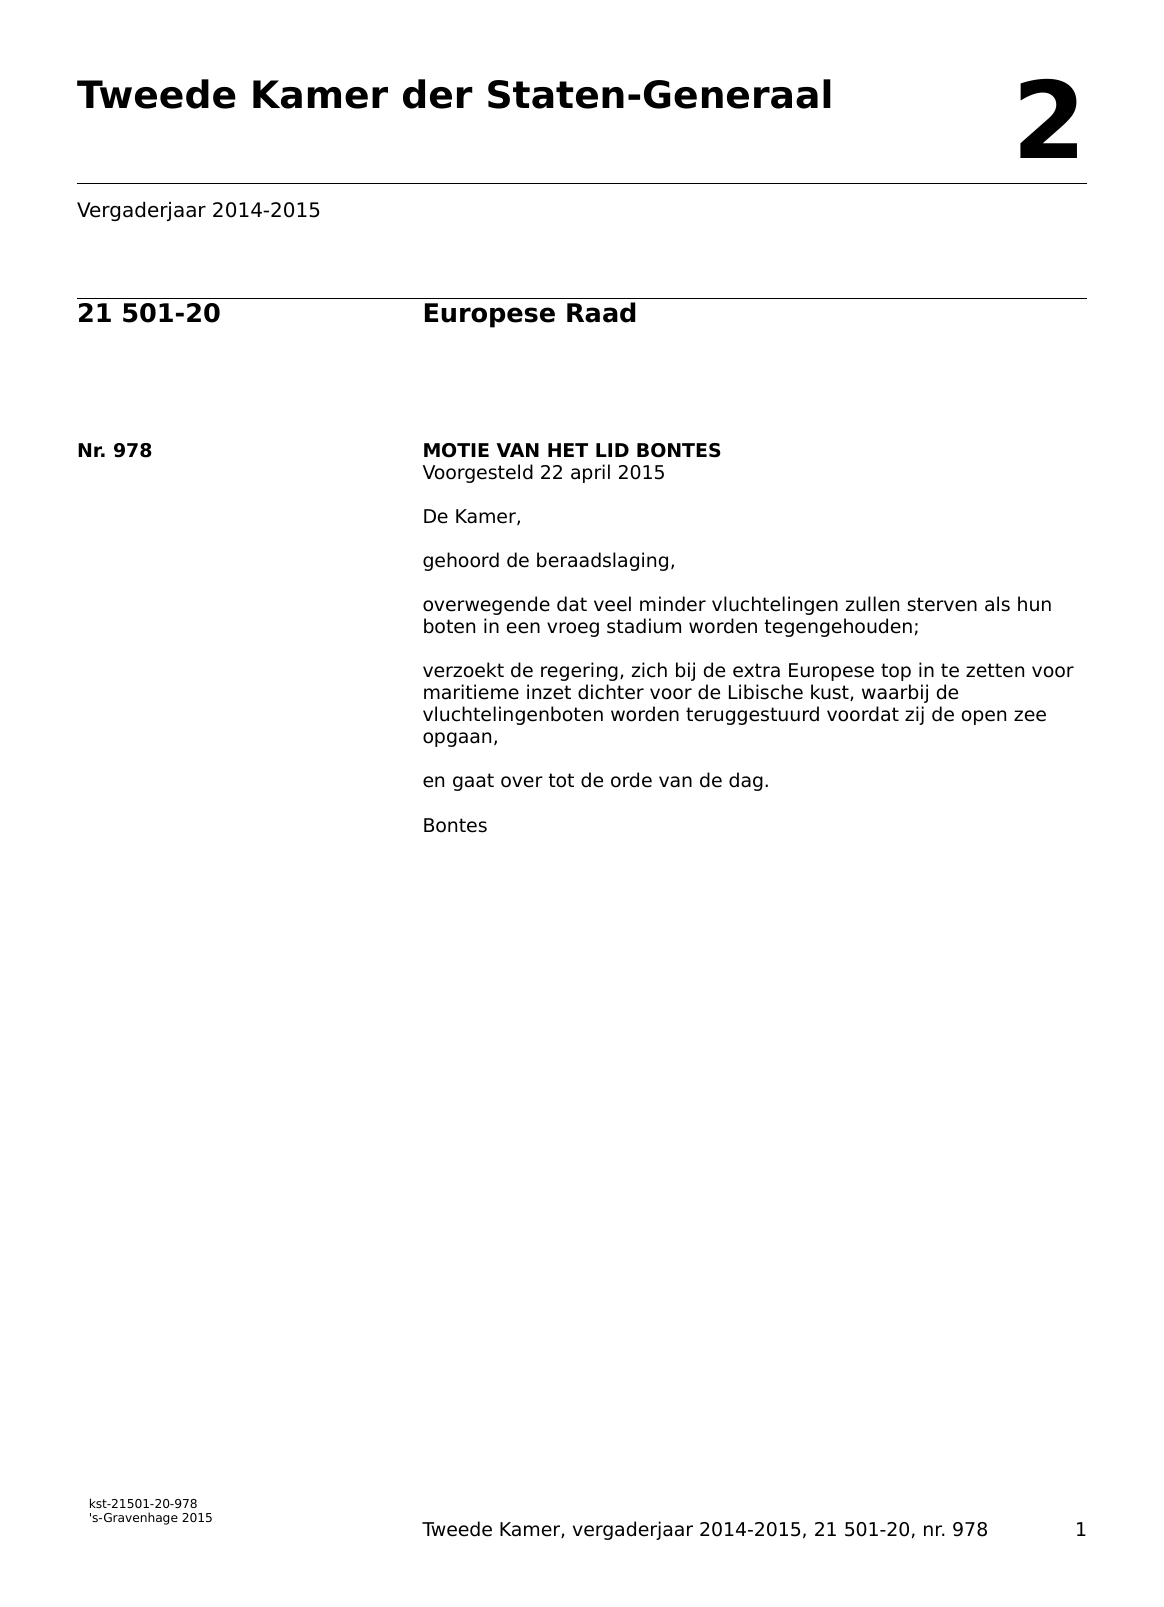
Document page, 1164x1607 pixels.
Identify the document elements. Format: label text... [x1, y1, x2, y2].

table_header Tweede Kamer der Staten-Generaal [77, 59, 886, 183]
text kst-21501-20-978 [88, 1497, 323, 1511]
text en gaat over tot de orde van de dag. [422, 770, 1087, 792]
text overwegende dat veel minder vluchtelingen zullen sterven als hun boten in een vroeg stadium worden tegengehouden; [422, 594, 1087, 638]
subtitle Nr. 978 MOTIE VAN HET LID BONTES [77, 440, 1087, 462]
table_header 2 [886, 59, 1087, 183]
text verzoekt de regering, zich bij de extra Europese top in te zetten voor maritieme inzet dichter voor de Libische kust, waarbij de vluchtelingenboten worden teruggestuurd voordat zij de open zee opgaan, [422, 660, 1087, 748]
text De Kamer, [422, 506, 1087, 528]
text Voorgesteld 22 april 2015 [422, 462, 1087, 484]
table_cell Vergaderjaar 2014-2015 [77, 184, 1087, 298]
text gehoord de beraadslaging, [422, 550, 1087, 572]
text 's-Gravenhage 2015 [88, 1511, 323, 1525]
subtitle 21 501-20 Europese Raad [77, 299, 1087, 329]
text Bontes [422, 814, 1087, 837]
